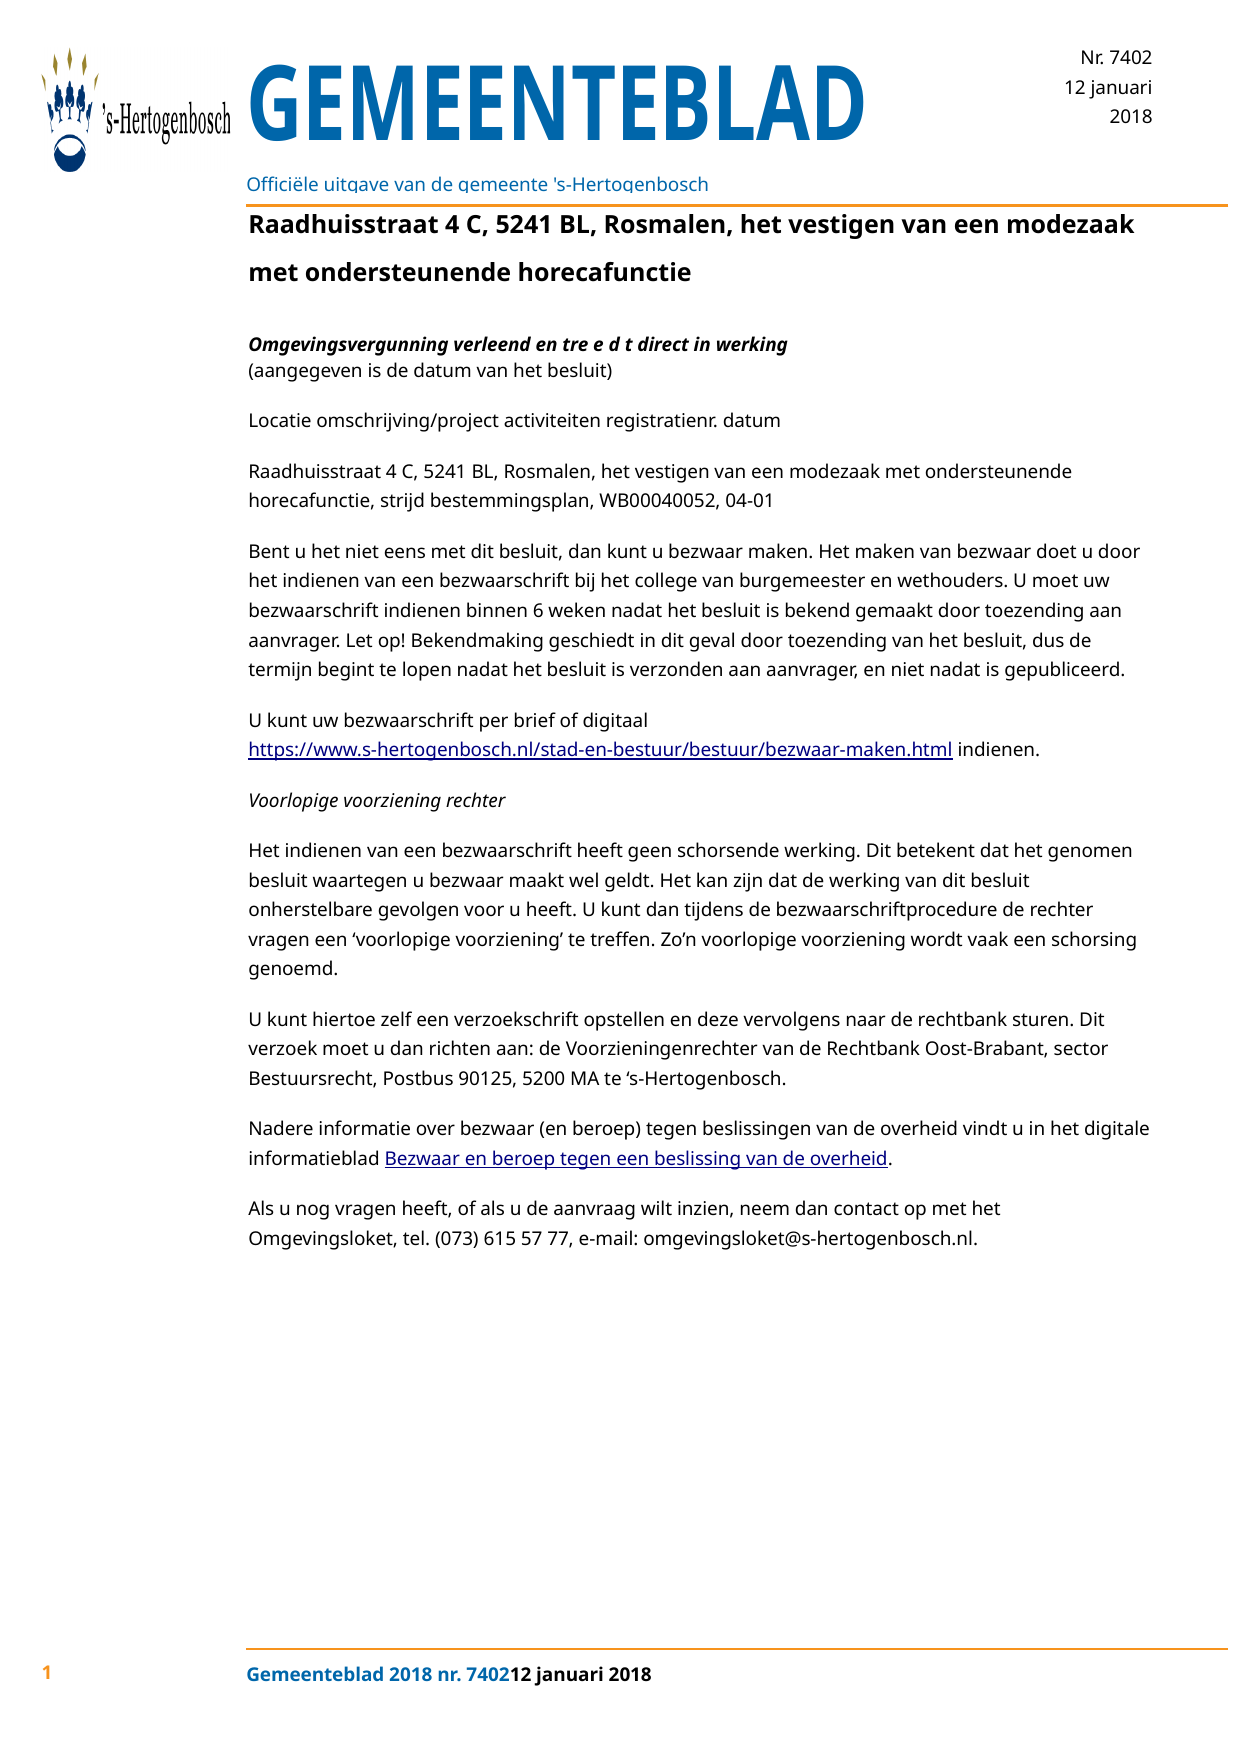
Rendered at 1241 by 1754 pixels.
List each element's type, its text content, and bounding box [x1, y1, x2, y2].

text (aangegeven is de datum van het besluit) [248, 357, 1152, 383]
text Als u nog vragen heeft, of als u de aanvraag wilt inzien, neem dan contact op met het Omgevingsloket, tel. (073) 615 57 77, e-mail: omgevingsloket@s-hertogenbosch.nl. [248, 1196, 1152, 1251]
text Locatie omschrijving/project activiteiten registratienr. datum [248, 408, 1152, 433]
text Het indienen van een bezwaarschrift heeft geen schorsende werking. Dit betekent dat het genomen besluit waartegen u bezwaar maakt wel geldt. Het kan zijn dat de werking van dit besluit onherstelbare gevolgen voor u heeft. U kunt dan tijdens de bezwaarschriftprocedure de rechter vragen een ‘voorlopige voorziening’ te treffen. Zo’n voorlopige voorziening wordt vaak een schorsing genoemd. [248, 837, 1152, 981]
text U kunt hiertoe zelf een verzoekschrift opstellen en deze vervolgens naar de rechtbank sturen. Dit verzoek moet u dan richten aan: de Voorzieningenrechter van de Rechtbank Oost-Brabant, sector Bestuursrecht, Postbus 90125, 5200 MA te ‘s-Hertogenbosch. [248, 1006, 1152, 1091]
text Bent u het niet eens met dit besluit, dan kunt u bezwaar maken. Het maken van bezwaar doet u door het indienen van een bezwaarschrift bij het college van burgemeester en wethouders. U moet uw bezwaarschrift indienen binnen 6 weken nadat het besluit is bekend gemaakt door toezending aan aanvrager. Let op! Bekendmaking geschiedt in dit geval door toezending van het besluit, dus de termijn begint te lopen nadat het besluit is verzonden aan aanvrager, en niet nadat is gepubliceerd. [248, 538, 1152, 682]
text U kunt uw bezwaarschrift per brief of digitaal https://www.s-hertogenbosch.nl/stad-en-bestuur/bestuur/bezwaar-maken.html indienen. [248, 707, 1152, 762]
text Omgevingsvergunning verleend en tre e d t direct in werking [248, 331, 1152, 357]
text Voorlopige voorziening rechter [248, 787, 1152, 812]
text Raadhuisstraat 4 C, 5241 BL, Rosmalen, het vestigen van een modezaak met ondersteunende horecafunctie, strijd bestemmingsplan, WB00040052, 04-01 [248, 458, 1152, 513]
picture [41, 47, 231, 172]
text Nadere informatie over bezwaar (en beroep) tegen beslissingen van de overheid vindt u in het digitale informatieblad Bezwaar en beroep tegen een beslissing van de overheid. [248, 1116, 1152, 1171]
text Raadhuisstraat 4 C, 5241 BL, Rosmalen, het vestigen van een modezaak met ondersteunende horecafunctie [248, 207, 1152, 288]
